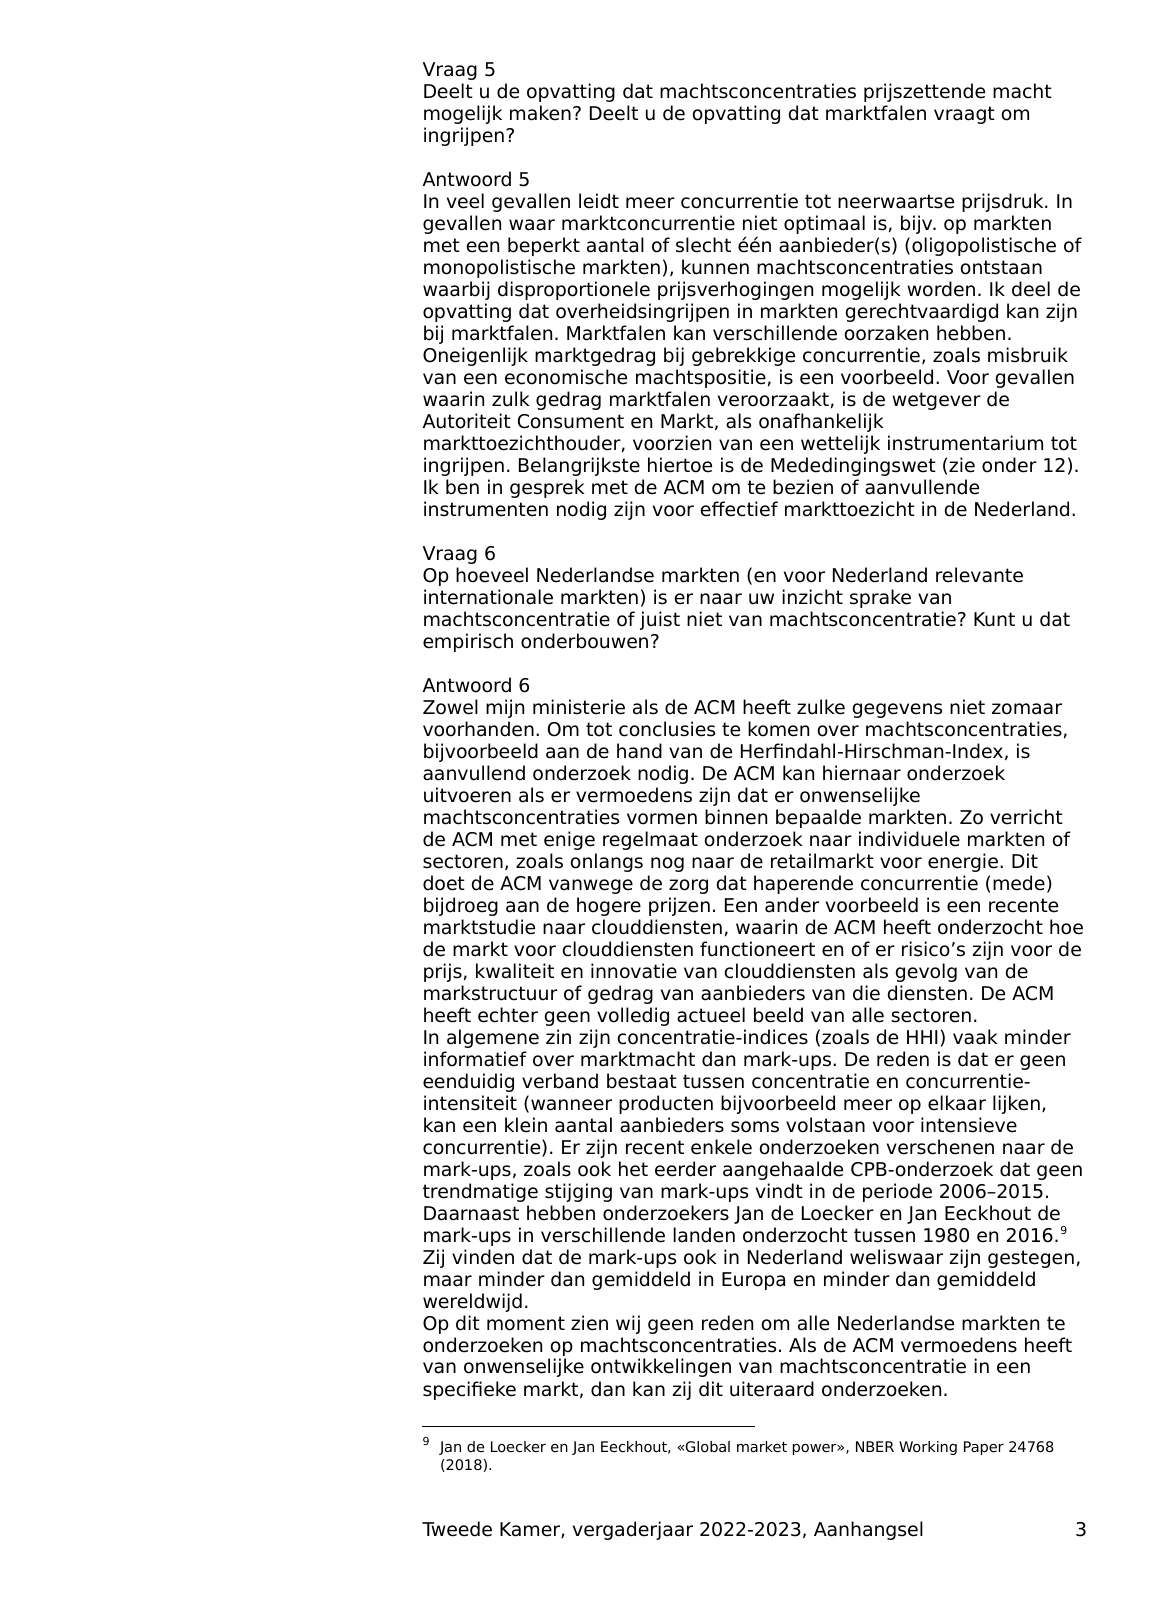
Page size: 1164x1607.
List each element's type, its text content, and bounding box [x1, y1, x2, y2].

text Op dit moment zien wij geen reden om alle Nederlandse markten te onderzoeken op machtsconcentraties. Als de ACM vermoedens heeft van onwenselijke ontwikkelingen van machtsconcentratie in een specifieke markt, dan kan zij dit uiteraard onderzoeken. [422, 1312, 1087, 1400]
text Antwoord 5 [422, 169, 1087, 191]
text Vraag 5 [422, 59, 1087, 81]
text Deelt u de opvatting dat machtsconcentraties prijszettende macht mogelijk maken? Deelt u de opvatting dat marktfalen vraagt om ingrijpen? [422, 81, 1087, 147]
text Antwoord 6 [422, 675, 1087, 697]
text In veel gevallen leidt meer concurrentie tot neerwaartse prijsdruk. In gevallen waar marktconcurrentie niet optimaal is, bijv. op markten met een beperkt aantal of slecht één aanbieder(s) (oligopolistische of monopolistische markten), kunnen machtsconcentraties ontstaan waarbij disproportionele prijsverhogingen mogelijk worden. Ik deel de opvatting dat overheidsingrijpen in markten gerechtvaardigd kan zijn bij marktfalen. Marktfalen kan verschillende oorzaken hebben. Oneigenlijk marktgedrag bij gebrekkige concurrentie, zoals misbruik van een economische machtspositie, is een voorbeeld. Voor gevallen waarin zulk gedrag marktfalen veroorzaakt, is de wetgever de Autoriteit Consument en Markt, als onafhankelijk markttoezichthouder, voorzien van een wettelijk instrumentarium tot ingrijpen. Belangrijkste hiertoe is de Mededingingswet (zie onder 12). Ik ben in gesprek met de ACM om te bezien of aanvullende instrumenten nodig zijn voor effectief markttoezicht in de Nederland. [422, 191, 1087, 521]
text Zowel mijn ministerie als de ACM heeft zulke gegevens niet zomaar voorhanden. Om tot conclusies te komen over machtsconcentraties, bijvoorbeeld aan de hand van de Herfindahl-Hirschman-Index, is aanvullend onderzoek nodig. De ACM kan hiernaar onderzoek uitvoeren als er vermoedens zijn dat er onwenselijke machtsconcentraties vormen binnen bepaalde markten. Zo verricht de ACM met enige regelmaat onderzoek naar individuele markten of sectoren, zoals onlangs nog naar de retailmarkt voor energie. Dit doet de ACM vanwege de zorg dat haperende concurrentie (mede) bijdroeg aan de hogere prijzen. Een ander voorbeeld is een recente marktstudie naar clouddiensten, waarin de ACM heeft onderzocht hoe de markt voor clouddiensten functioneert en of er risico’s zijn voor de prijs, kwaliteit en innovatie van clouddiensten als gevolg van de markstructuur of gedrag van aanbieders van die diensten. De ACM heeft echter geen volledig actueel beeld van alle sectoren. [422, 697, 1087, 1027]
text In algemene zin zijn concentratie-indices (zoals de HHI) vaak minder informatief over marktmacht dan mark-ups. De reden is dat er geen eenduidig verband bestaat tussen concentratie en concurrentie-intensiteit (wanneer producten bijvoorbeeld meer op elkaar lijken, kan een klein aantal aanbieders soms volstaan voor intensieve concurrentie). Er zijn recent enkele onderzoeken verschenen naar de mark-ups, zoals ook het eerder aangehaalde CPB-onderzoek dat geen trendmatige stijging van mark-ups vindt in de periode 2006–2015. Daarnaast hebben onderzoekers Jan de Loecker en Jan Eeckhout de mark-ups in verschillende landen onderzocht tussen 1980 en 2016. Zij vinden dat de mark-ups ook in Nederland weliswaar zijn gestegen, maar minder dan gemiddeld in Europa en minder dan gemiddeld wereldwijd. [422, 1027, 1087, 1312]
text Vraag 6 [422, 543, 1087, 565]
text Jan de Loecker en Jan Eeckhout, «Global market power», NBER Working Paper 24768 (2018). [422, 1435, 1087, 1474]
text Op hoeveel Nederlandse markten (en voor Nederland relevante internationale markten) is er naar uw inzicht sprake van machtsconcentratie of juist niet van machtsconcentratie? Kunt u dat empirisch onderbouwen? [422, 565, 1087, 653]
